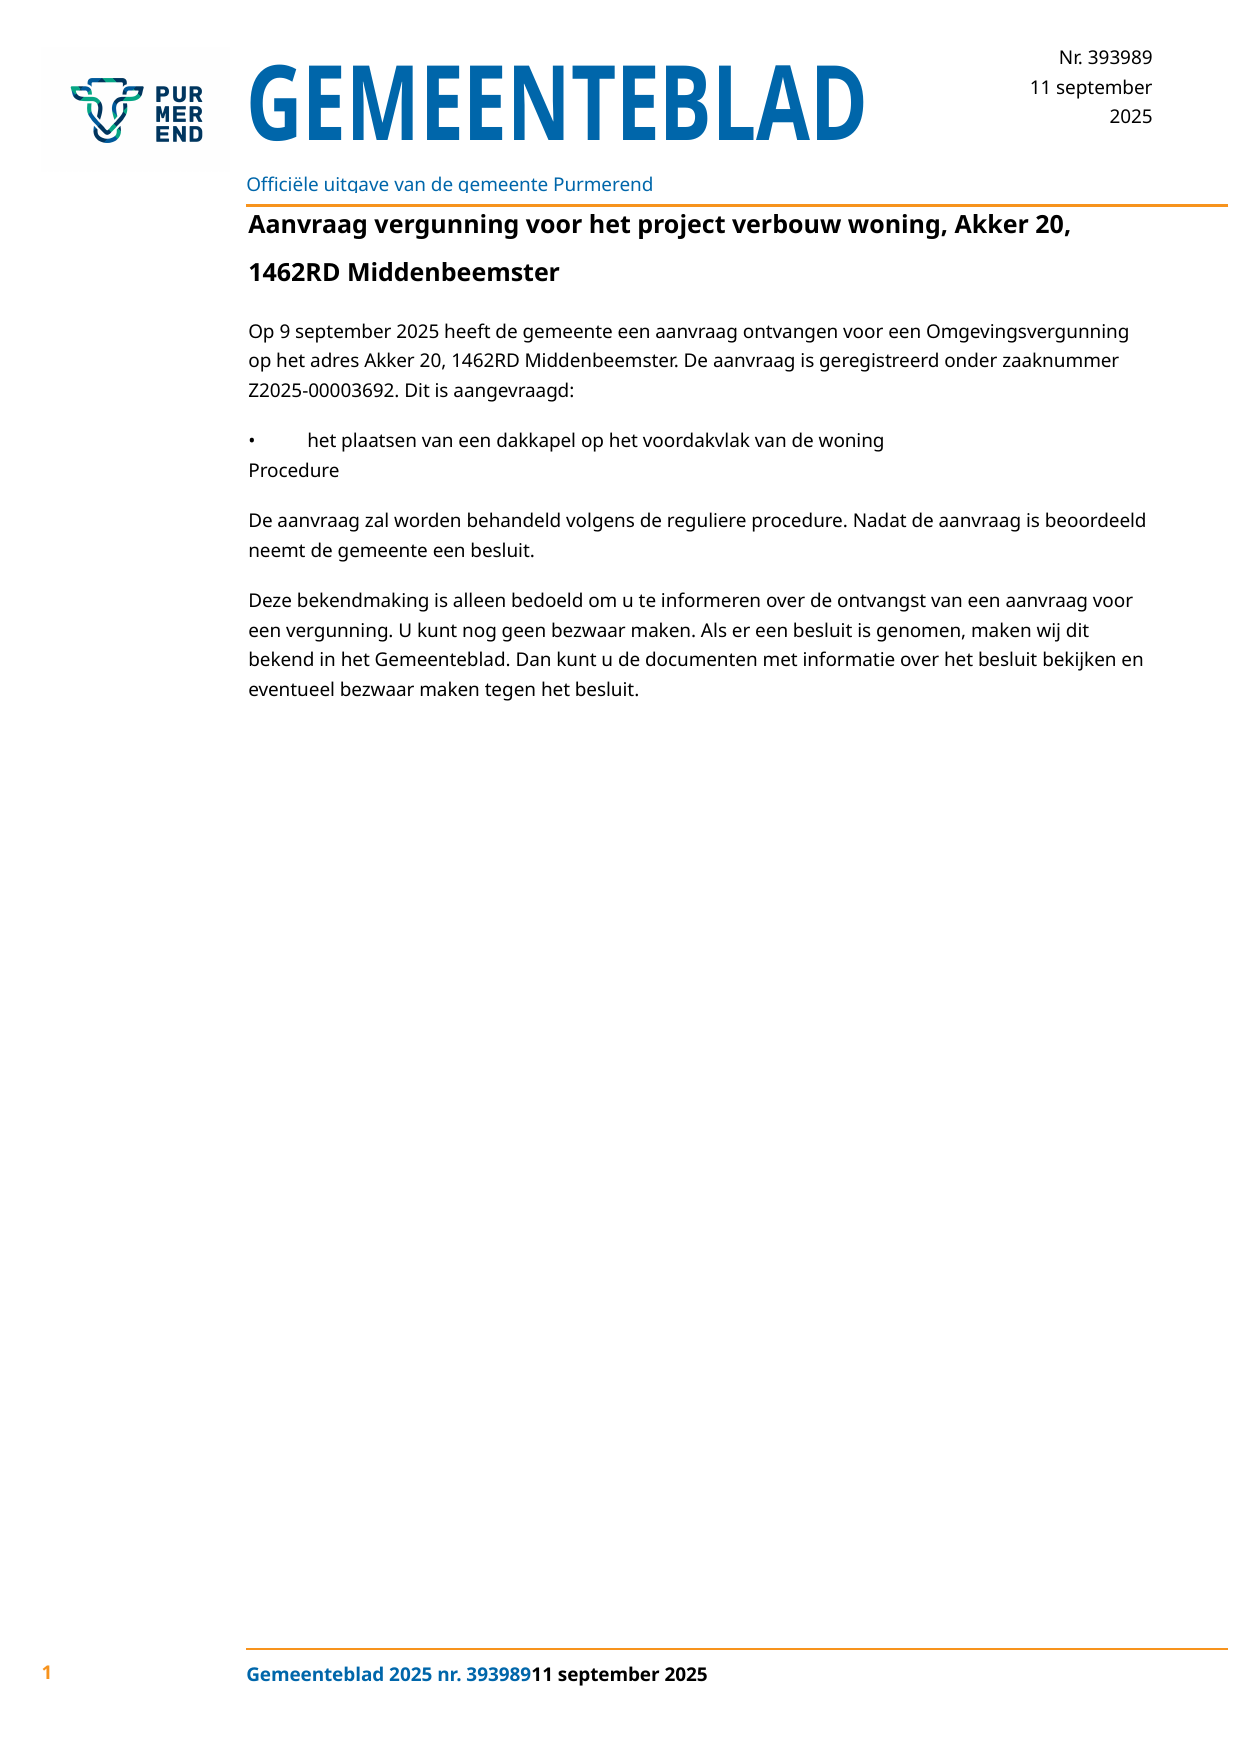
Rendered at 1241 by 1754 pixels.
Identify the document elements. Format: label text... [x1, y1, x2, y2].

text Deze bekendmaking is alleen bedoeld om u te informeren over de ontvangst van een aanvraag voor een vergunning. U kunt nog geen bezwaar maken. Als er een besluit is genomen, maken wij dit bekend in het Gemeenteblad. Dan kunt u de documenten met informatie over het besluit bekijken en eventueel bezwaar maken tegen het besluit. [248, 587, 1152, 702]
picture [41, 47, 231, 172]
text Aanvraag vergunning voor het project verbouw woning, Akker 20, 1462RD Middenbeemster [248, 207, 1152, 288]
text Procedure [248, 457, 1152, 483]
list het plaatsen van een dakkapel op het voordakvlak van de woning [248, 427, 1152, 453]
text De aanvraag zal worden behandeld volgens de reguliere procedure. Nadat de aanvraag is beoordeeld neemt de gemeente een besluit. [248, 507, 1152, 563]
text Op 9 september 2025 heeft de gemeente een aanvraag ontvangen voor een Omgevingsvergunning op het adres Akker 20, 1462RD Middenbeemster. De aanvraag is geregistreerd onder zaaknummer Z2025-00003692. Dit is aangevraagd: [248, 318, 1152, 403]
